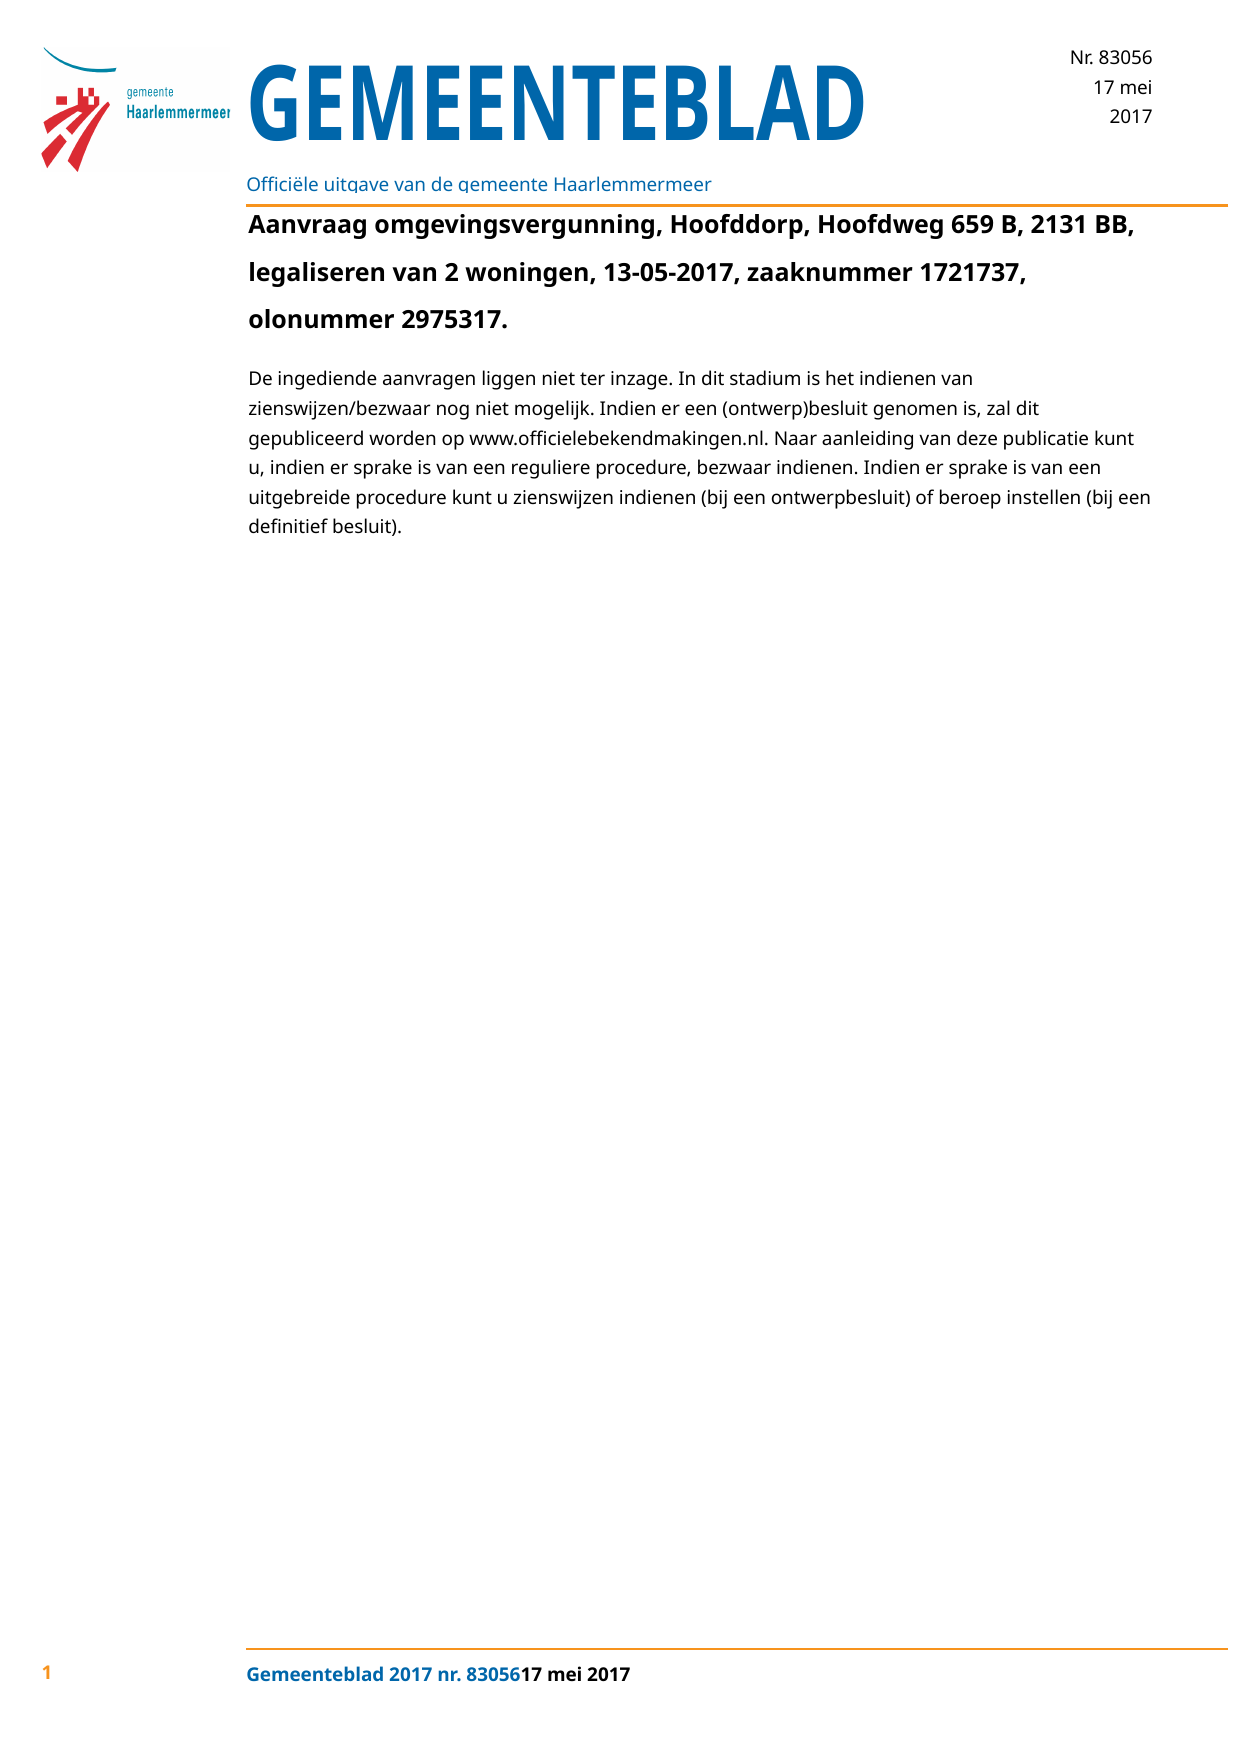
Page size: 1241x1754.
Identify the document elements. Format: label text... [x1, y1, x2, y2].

picture [41, 47, 231, 172]
text Aanvraag omgevingsvergunning, Hoofddorp, Hoofdweg 659 B, 2131 BB, legaliseren van 2 woningen, 13-05-2017, zaaknummer 1721737, olonummer 2975317. [248, 207, 1152, 336]
text De ingediende aanvragen liggen niet ter inzage. In dit stadium is het indienen van zienswijzen/bezwaar nog niet mogelijk. Indien er een (ontwerp)besluit genomen is, zal dit gepubliceerd worden op www.officielebekendmakingen.nl. Naar aanleiding van deze publicatie kunt u, indien er sprake is van een reguliere procedure, bezwaar indienen. Indien er sprake is van een uitgebreide procedure kunt u zienswijzen indienen (bij een ontwerpbesluit) of beroep instellen (bij een definitief besluit). [248, 366, 1152, 539]
